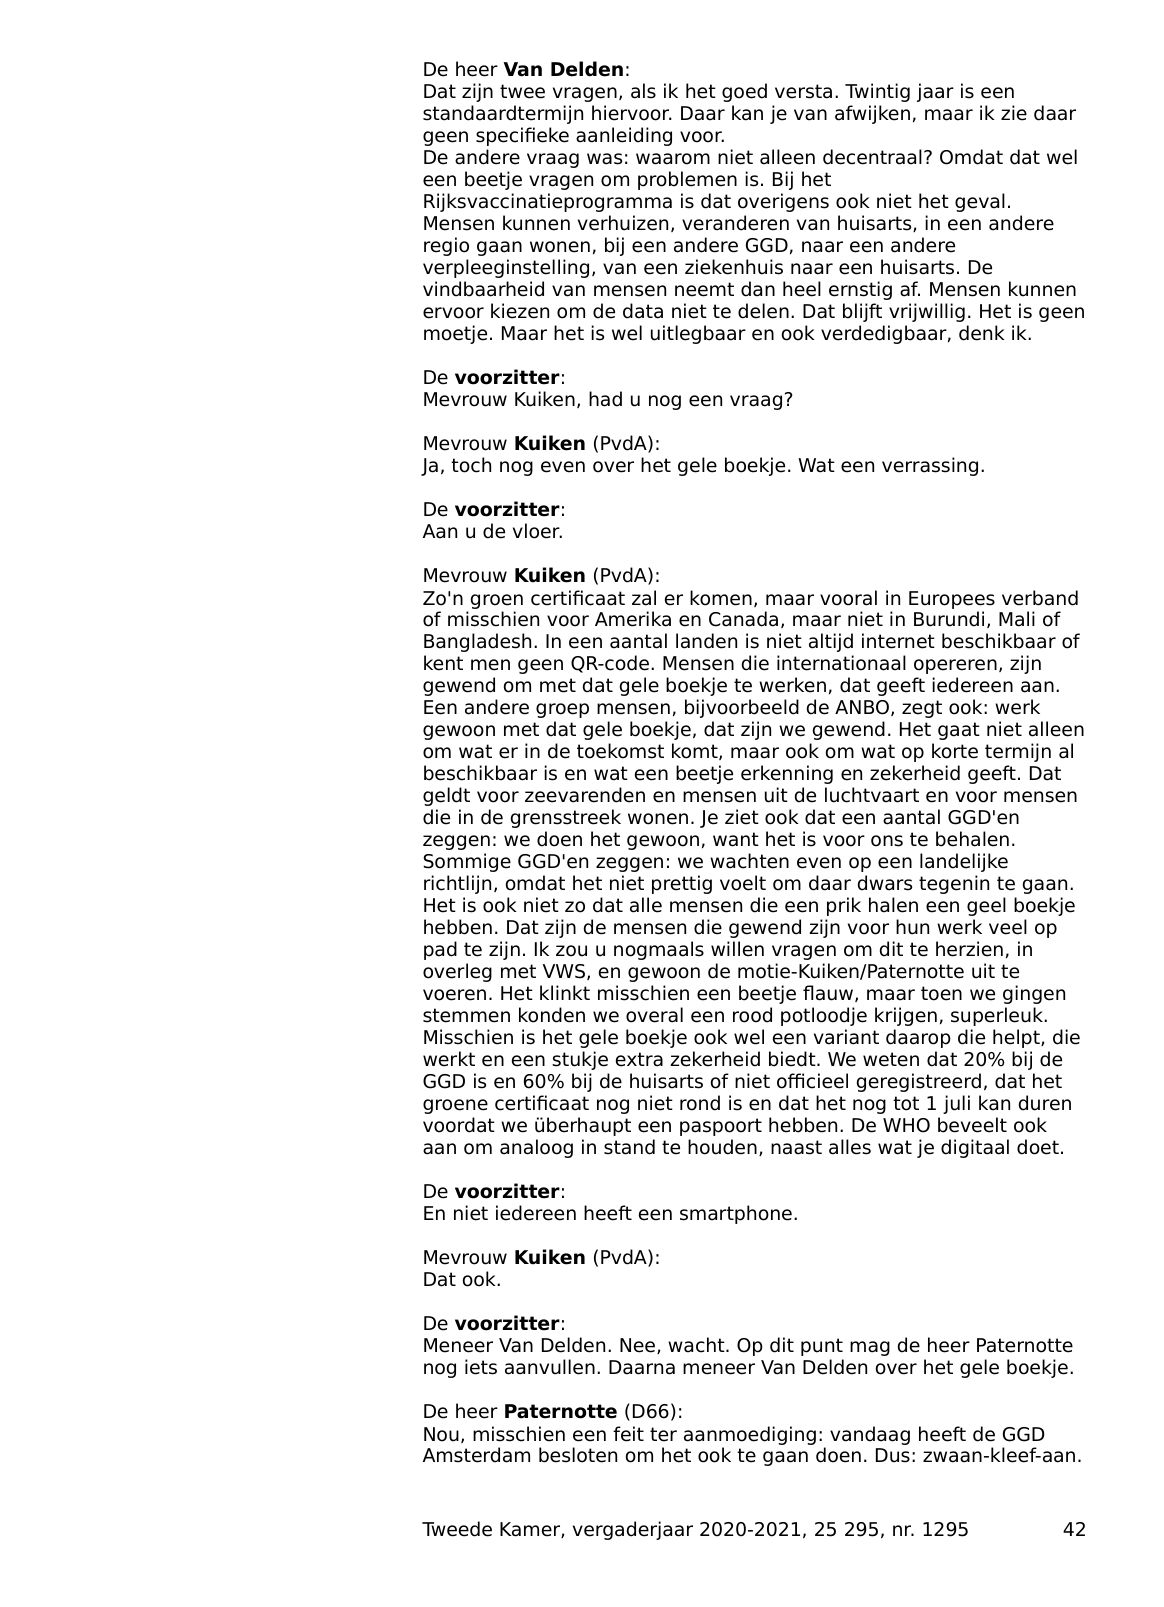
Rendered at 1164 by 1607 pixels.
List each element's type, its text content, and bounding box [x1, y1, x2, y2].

text De heer Paternotte (D66): [422, 1401, 1087, 1423]
text Ja, toch nog even over het gele boekje. Wat een verrassing. [422, 455, 1087, 477]
text Dat ook. [422, 1269, 1087, 1291]
text Mevrouw Kuiken, had u nog een vraag? [422, 389, 1087, 411]
text En niet iedereen heeft een smartphone. [422, 1203, 1087, 1225]
text Zo'n groen certificaat zal er komen, maar vooral in Europees verband of misschien voor Amerika en Canada, maar niet in Burundi, Mali of Bangladesh. In een aantal landen is niet altijd internet beschikbaar of kent men geen QR-code. Mensen die internationaal opereren, zijn gewend om met dat gele boekje te werken, dat geeft iedereen aan. Een andere groep mensen, bijvoorbeeld de ANBO, zegt ook: werk gewoon met dat gele boekje, dat zijn we gewend. Het gaat niet alleen om wat er in de toekomst komt, maar ook om wat op korte termijn al beschikbaar is en wat een beetje erkenning en zekerheid geeft. Dat geldt voor zeevarenden en mensen uit de luchtvaart en voor mensen die in de grensstreek wonen. Je ziet ook dat een aantal GGD'en zeggen: we doen het gewoon, want het is voor ons te behalen. Sommige GGD'en zeggen: we wachten even op een landelijke richtlijn, omdat het niet prettig voelt om daar dwars tegenin te gaan. [422, 587, 1087, 895]
text Mevrouw Kuiken (PvdA): [422, 433, 1087, 455]
text Mevrouw Kuiken (PvdA): [422, 1247, 1087, 1269]
text De heer Van Delden: [422, 59, 1087, 81]
text Meneer Van Delden. Nee, wacht. Op dit punt mag de heer Paternotte nog iets aanvullen. Daarna meneer Van Delden over het gele boekje. [422, 1335, 1087, 1379]
text De voorzitter: [422, 367, 1087, 389]
text De voorzitter: [422, 499, 1087, 521]
text Mevrouw Kuiken (PvdA): [422, 565, 1087, 587]
text Het is ook niet zo dat alle mensen die een prik halen een geel boekje hebben. Dat zijn de mensen die gewend zijn voor hun werk veel op pad te zijn. Ik zou u nogmaals willen vragen om dit te herzien, in overleg met VWS, en gewoon de motie-Kuiken/Paternotte uit te voeren. Het klinkt misschien een beetje flauw, maar toen we gingen stemmen konden we overal een rood potloodje krijgen, superleuk. Misschien is het gele boekje ook wel een variant daarop die helpt, die werkt en een stukje extra zekerheid biedt. We weten dat 20% bij de GGD is en 60% bij de huisarts of niet officieel geregistreerd, dat het groene certificaat nog niet rond is en dat het nog tot 1 juli kan duren voordat we überhaupt een paspoort hebben. De WHO beveelt ook aan om analoog in stand te houden, naast alles wat je digitaal doet. [422, 895, 1087, 1159]
text Nou, misschien een feit ter aanmoediging: vandaag heeft de GGD Amsterdam besloten om het ook te gaan doen. Dus: zwaan-kleef-aan. [422, 1423, 1087, 1467]
text Aan u de vloer. [422, 521, 1087, 543]
text Dat zijn twee vragen, als ik het goed versta. Twintig jaar is een standaardtermijn hiervoor. Daar kan je van afwijken, maar ik zie daar geen specifieke aanleiding voor. [422, 81, 1087, 147]
text De voorzitter: [422, 1181, 1087, 1203]
text De voorzitter: [422, 1313, 1087, 1335]
text De andere vraag was: waarom niet alleen decentraal? Omdat dat wel een beetje vragen om problemen is. Bij het Rijksvaccinatieprogramma is dat overigens ook niet het geval. Mensen kunnen verhuizen, veranderen van huisarts, in een andere regio gaan wonen, bij een andere GGD, naar een andere verpleeginstelling, van een ziekenhuis naar een huisarts. De vindbaarheid van mensen neemt dan heel ernstig af. Mensen kunnen ervoor kiezen om de data niet te delen. Dat blijft vrijwillig. Het is geen moetje. Maar het is wel uitlegbaar en ook verdedigbaar, denk ik. [422, 147, 1087, 345]
